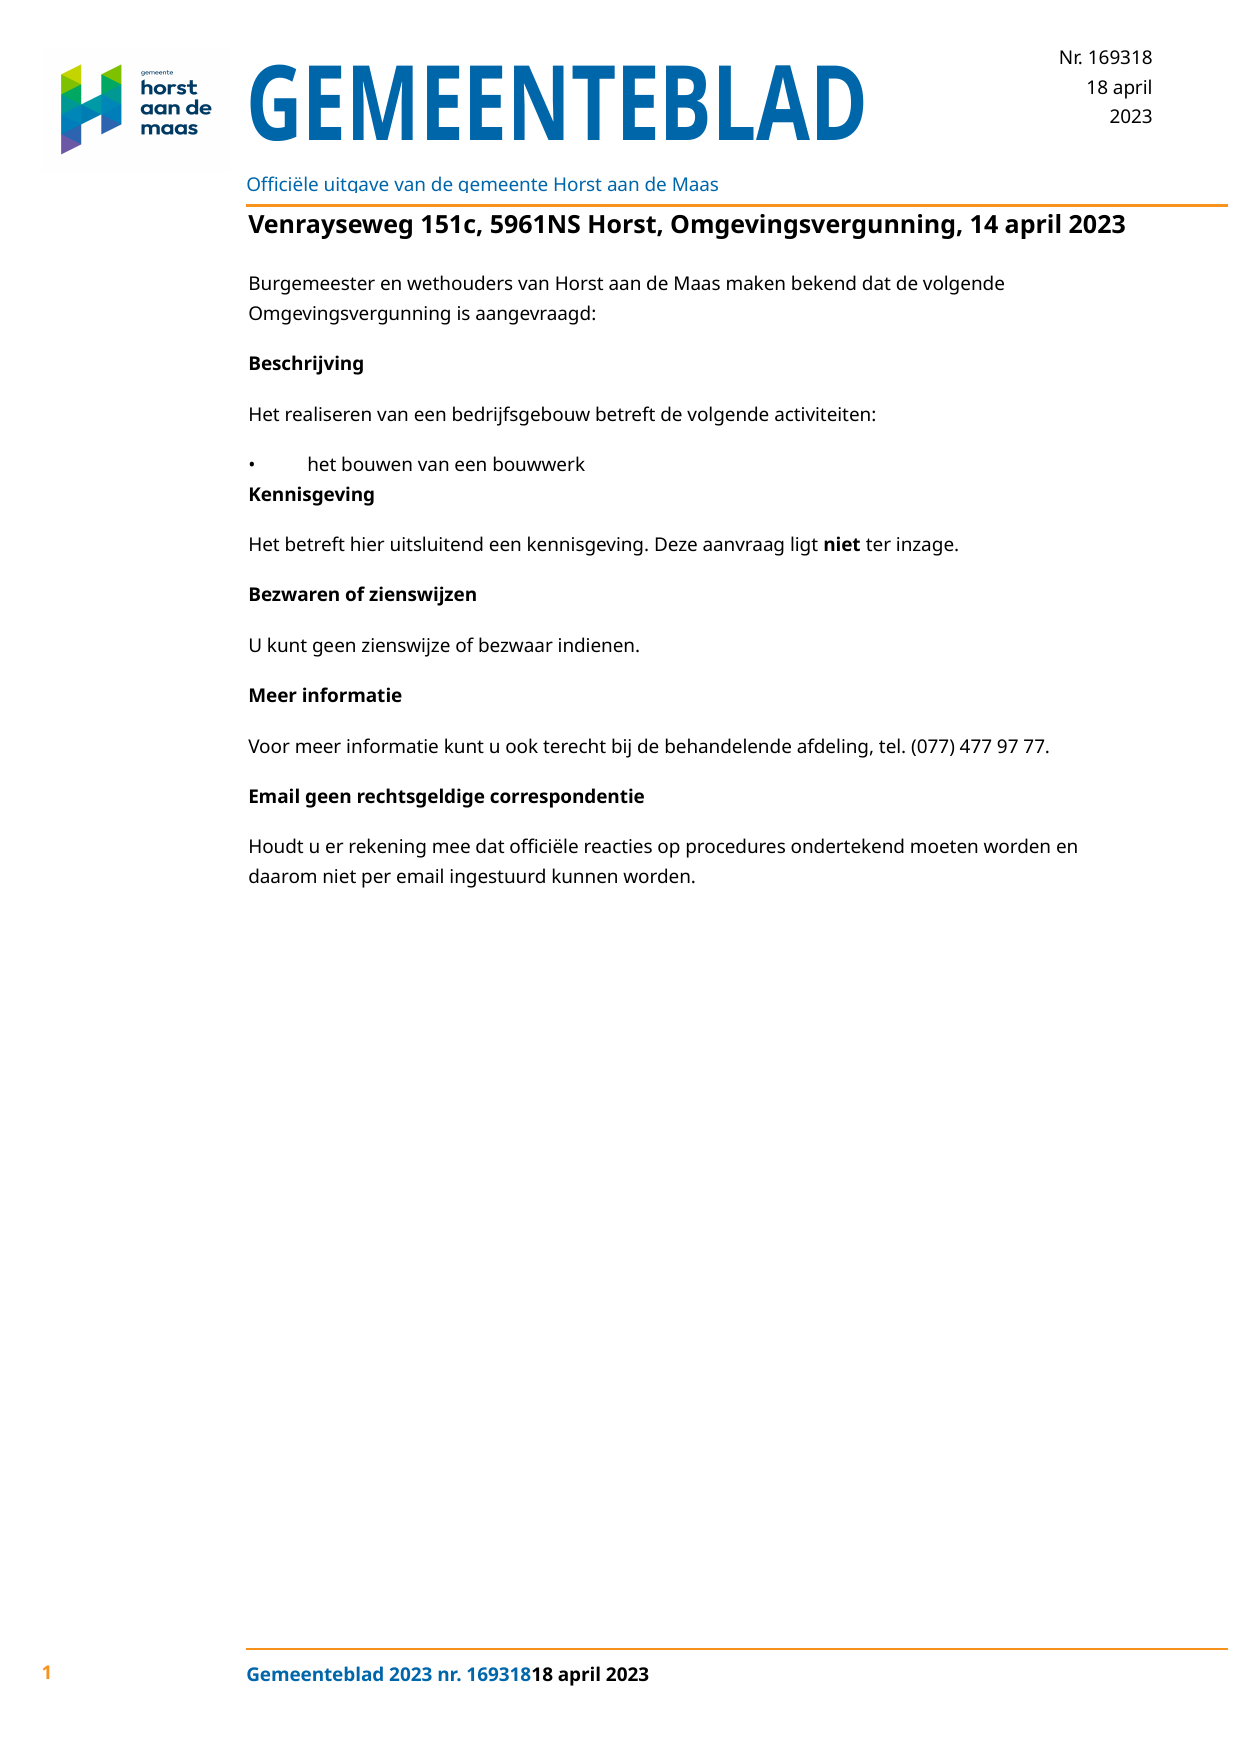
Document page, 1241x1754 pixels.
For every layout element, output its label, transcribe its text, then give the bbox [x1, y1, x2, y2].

text Het betreft hier uitsluitend een kennisgeving. Deze aanvraag ligt niet ter inzage. [248, 531, 1152, 557]
text Venrayseweg 151c, 5961NS Horst, Omgevingsvergunning, 14 april 2023 [248, 207, 1152, 241]
text Kennisgeving [248, 481, 1152, 506]
list het bouwen van een bouwwerk [248, 451, 1152, 477]
text Beschrijving [248, 350, 1152, 376]
text Het realiseren van een bedrijfsgebouw betreft de volgende activiteiten: [248, 401, 1152, 426]
text Burgemeester en wethouders van Horst aan de Maas maken bekend dat de volgende Omgevingsvergunning is aangevraagd: [248, 270, 1152, 326]
text U kunt geen zienswijze of bezwaar indienen. [248, 632, 1152, 658]
text Voor meer informatie kunt u ook terecht bij de behandelende afdeling, tel. (077) 477 97 77. [248, 733, 1152, 758]
text Email geen rechtsgeldige correspondentie [248, 783, 1152, 809]
picture [41, 47, 231, 172]
text Houdt u er rekening mee dat officiële reacties op procedures ondertekend moeten worden en daarom niet per email ingestuurd kunnen worden. [248, 834, 1152, 889]
text Meer informatie [248, 682, 1152, 708]
text Bezwaren of zienswijzen [248, 582, 1152, 607]
